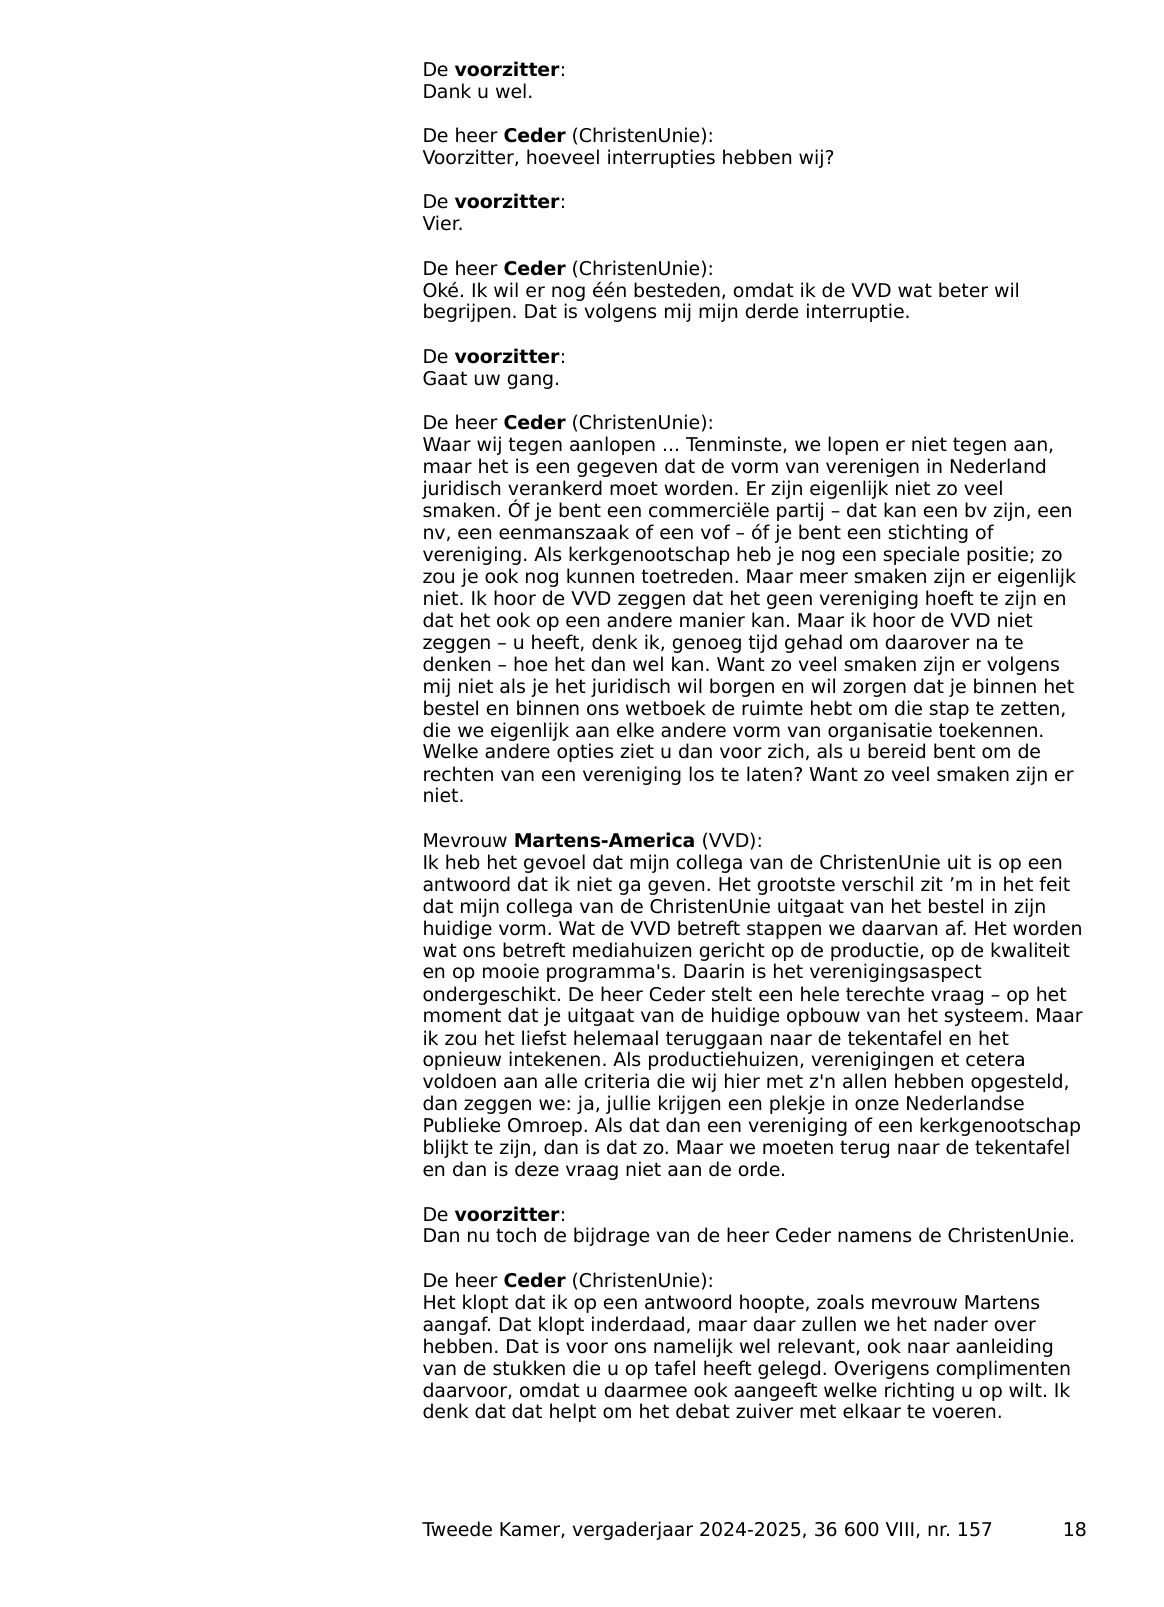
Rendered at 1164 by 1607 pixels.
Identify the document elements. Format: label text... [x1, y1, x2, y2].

text De voorzitter: [422, 1203, 1087, 1225]
text Voorzitter, hoeveel interrupties hebben wij? [422, 147, 1087, 169]
text De voorzitter: [422, 59, 1087, 81]
text De heer Ceder (ChristenUnie): [422, 1269, 1087, 1292]
text De heer Ceder (ChristenUnie): [422, 412, 1087, 434]
text Het klopt dat ik op een antwoord hoopte, zoals mevrouw Martens aangaf. Dat klopt inderdaad, maar daar zullen we het nader over hebben. Dat is voor ons namelijk wel relevant, ook naar aanleiding van de stukken die u op tafel heeft gelegd. Overigens complimenten daarvoor, omdat u daarmee ook aangeeft welke richting u op wilt. Ik denk dat dat helpt om het debat zuiver met elkaar te voeren. [422, 1292, 1087, 1423]
text Vier. [422, 213, 1087, 235]
text Mevrouw Martens-America (VVD): [422, 829, 1087, 852]
text Waar wij tegen aanlopen ... Tenminste, we lopen er niet tegen aan, maar het is een gegeven dat de vorm van verenigen in Nederland juridisch verankerd moet worden. Er zijn eigenlijk niet zo veel smaken. Óf je bent een commerciële partij – dat kan een bv zijn, een nv, een eenmanszaak of een vof – óf je bent een stichting of vereniging. Als kerkgenootschap heb je nog een speciale positie; zo zou je ook nog kunnen toetreden. Maar meer smaken zijn er eigenlijk niet. Ik hoor de VVD zeggen dat het geen vereniging hoeft te zijn en dat het ook op een andere manier kan. Maar ik hoor de VVD niet zeggen – u heeft, denk ik, genoeg tijd gehad om daarover na te denken – hoe het dan wel kan. Want zo veel smaken zijn er volgens mij niet als je het juridisch wil borgen en wil zorgen dat je binnen het bestel en binnen ons wetboek de ruimte hebt om die stap te zetten, die we eigenlijk aan elke andere vorm van organisatie toekennen. Welke andere opties ziet u dan voor zich, als u bereid bent om de rechten van een vereniging los te laten? Want zo veel smaken zijn er niet. [422, 434, 1087, 807]
text Gaat uw gang. [422, 368, 1087, 389]
text De heer Ceder (ChristenUnie): [422, 257, 1087, 279]
text De voorzitter: [422, 346, 1087, 368]
text De heer Ceder (ChristenUnie): [422, 125, 1087, 147]
text De voorzitter: [422, 191, 1087, 213]
text Oké. Ik wil er nog één besteden, omdat ik de VVD wat beter wil begrijpen. Dat is volgens mij mijn derde interruptie. [422, 279, 1087, 323]
text Ik heb het gevoel dat mijn collega van de ChristenUnie uit is op een antwoord dat ik niet ga geven. Het grootste verschil zit ’m in het feit dat mijn collega van de ChristenUnie uitgaat van het bestel in zijn huidige vorm. Wat de VVD betreft stappen we daarvan af. Het worden wat ons betreft mediahuizen gericht op de productie, op de kwaliteit en op mooie programma's. Daarin is het verenigingsaspect ondergeschikt. De heer Ceder stelt een hele terechte vraag – op het moment dat je uitgaat van de huidige opbouw van het systeem. Maar ik zou het liefst helemaal teruggaan naar de tekentafel en het opnieuw intekenen. Als productiehuizen, verenigingen et cetera voldoen aan alle criteria die wij hier met z'n allen hebben opgesteld, dan zeggen we: ja, jullie krijgen een plekje in onze Nederlandse Publieke Omroep. Als dat dan een vereniging of een kerkgenootschap blijkt te zijn, dan is dat zo. Maar we moeten terug naar de tekentafel en dan is deze vraag niet aan de orde. [422, 852, 1087, 1181]
text Dank u wel. [422, 81, 1087, 103]
text Dan nu toch de bijdrage van de heer Ceder namens de ChristenUnie. [422, 1225, 1087, 1247]
